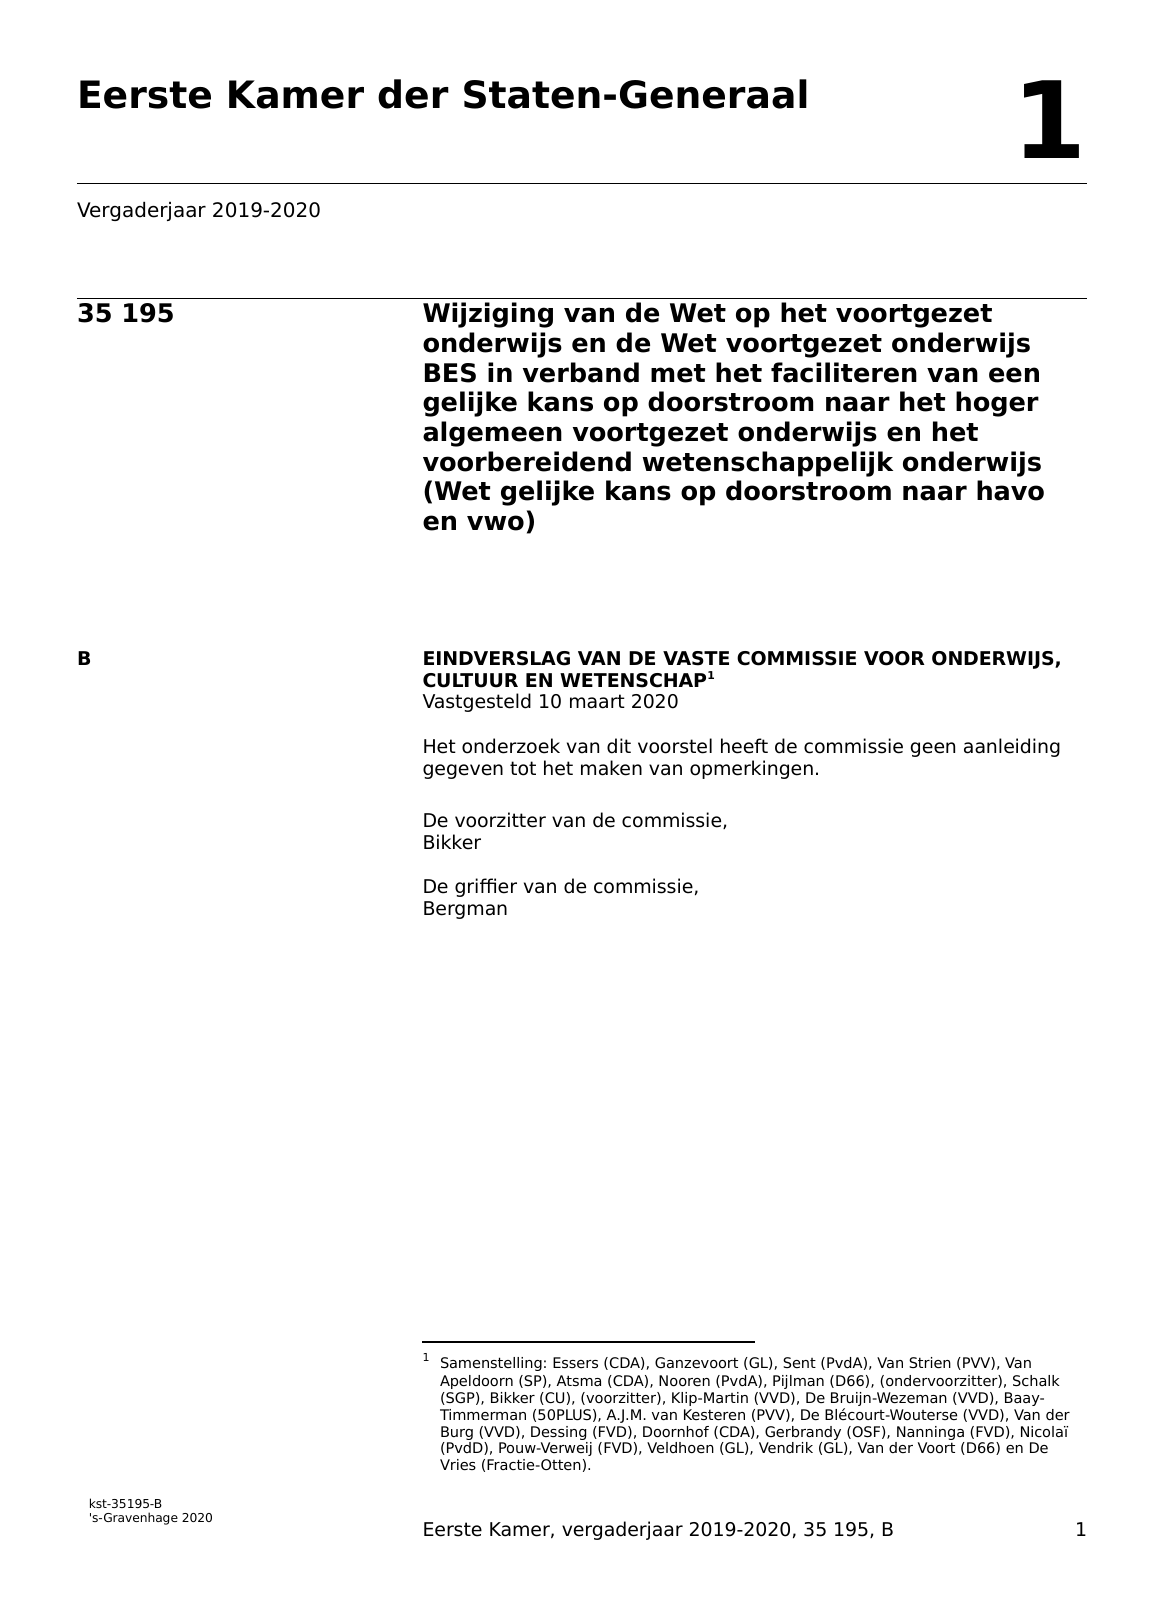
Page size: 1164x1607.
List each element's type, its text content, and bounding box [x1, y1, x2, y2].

text kst-35195-B [88, 1497, 323, 1511]
subtitle 35 195 Wijziging van de Wet op het voortgezet onderwijs en de Wet voortgezet onderwijs BES in verband met het faciliteren van een gelijke kans op doorstroom naar het hoger algemeen voortgezet onderwijs en het voorbereidend wetenschappelijk onderwijs (Wet gelijke kans op doorstroom naar havo en vwo) [77, 299, 1087, 536]
text Samenstelling: Essers (CDA), Ganzevoort (GL), Sent (PvdA), Van Strien (PVV), Van Apeldoorn (SP), Atsma (CDA), Nooren (PvdA), Pijlman (D66), (ondervoorzitter), Schalk (SGP), Bikker (CU), (voorzitter), Klip-Martin (VVD), De Bruijn-Wezeman (VVD), Baay-Timmerman (50PLUS), A.J.M. van Kesteren (PVV), De Blécourt-Wouterse (VVD), Van der Burg (VVD), Dessing (FVD), Doornhof (CDA), Gerbrandy (OSF), Nanninga (FVD), Nicolaï (PvdD), Pouw-Verweij (FVD), Veldhoen (GL), Vendrik (GL), Van der Voort (D66) en De Vries (Fractie-Otten). [422, 1351, 1087, 1474]
text De griffier van de commissie, Bergman [422, 876, 1087, 920]
table_header Eerste Kamer der Staten-Generaal [77, 59, 886, 183]
subtitle B EINDVERSLAG VAN DE VASTE COMMISSIE VOOR ONDERWIJS, CULTUUR EN WETENSCHAP [77, 647, 1087, 691]
table_header 1 [886, 59, 1087, 183]
text Het onderzoek van dit voorstel heeft de commissie geen aanleiding gegeven tot het maken van opmerkingen. [422, 736, 1087, 779]
text De voorzitter van de commissie, Bikker [422, 809, 1087, 853]
text Vastgesteld 10 maart 2020 [422, 691, 1087, 713]
table_cell Vergaderjaar 2019-2020 [77, 184, 1087, 298]
text 's-Gravenhage 2020 [88, 1511, 323, 1525]
